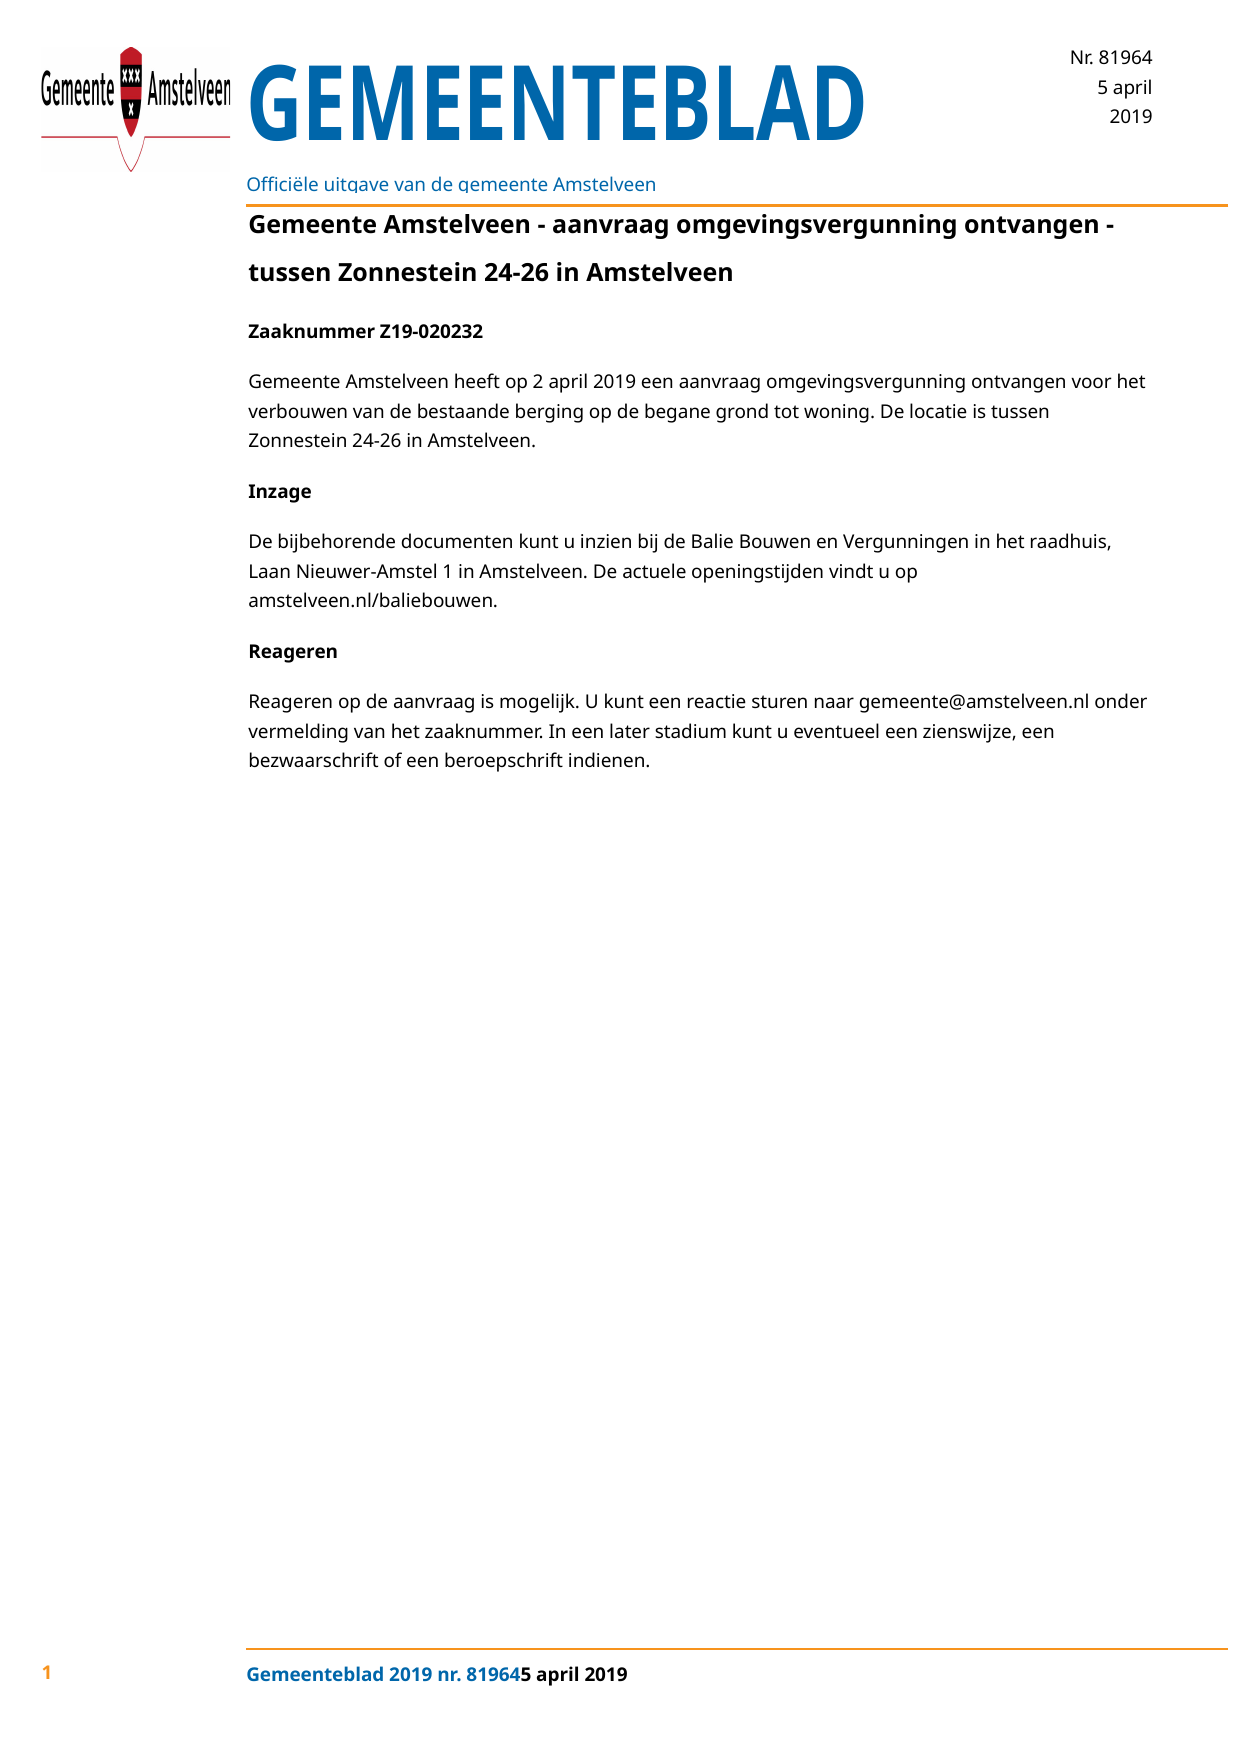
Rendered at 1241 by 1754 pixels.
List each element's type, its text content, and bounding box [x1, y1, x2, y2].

text De bijbehorende documenten kunt u inzien bij de Balie Bouwen en Vergunningen in het raadhuis, Laan Nieuwer-Amstel 1 in Amstelveen. De actuele openingstijden vindt u op amstelveen.nl/baliebouwen. [248, 528, 1152, 613]
text Gemeente Amstelveen heeft op 2 april 2019 een aanvraag omgevingsvergunning ontvangen voor het verbouwen van de bestaande berging op de begane grond tot woning. De locatie is tussen Zonnestein 24-26 in Amstelveen. [248, 368, 1152, 453]
text Reageren op de aanvraag is mogelijk. U kunt een reactie sturen naar gemeente@amstelveen.nl onder vermelding van het zaaknummer. In een later stadium kunt u eventueel een zienswijze, een bezwaarschrift of een beroepschrift indienen. [248, 688, 1152, 773]
text Gemeente Amstelveen - aanvraag omgevingsvergunning ontvangen - tussen Zonnestein 24-26 in Amstelveen [248, 207, 1152, 288]
text Reageren [248, 638, 1152, 664]
text Zaaknummer Z19-020232 [248, 318, 1152, 344]
picture [41, 47, 231, 172]
text Inzage [248, 478, 1152, 504]
